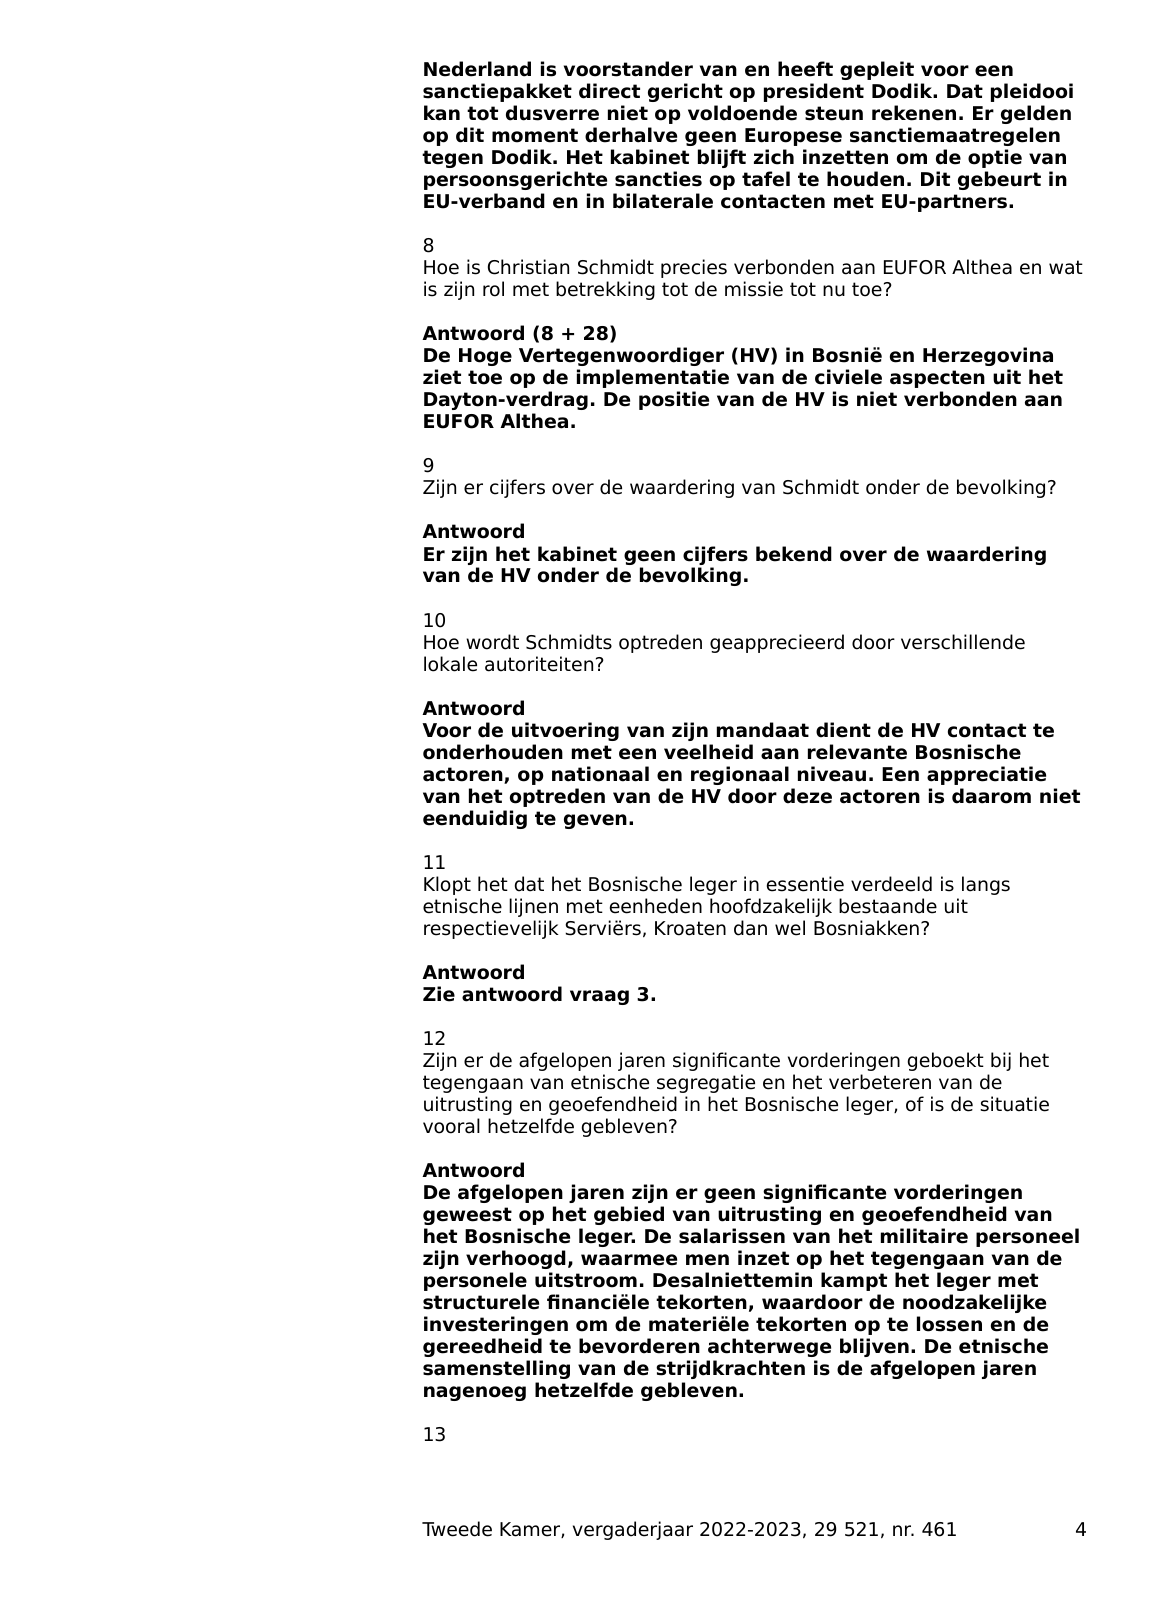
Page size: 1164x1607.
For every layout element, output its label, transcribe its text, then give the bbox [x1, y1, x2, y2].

text 11 [422, 852, 1087, 874]
text Antwoord [422, 1160, 1087, 1182]
text Klopt het dat het Bosnische leger in essentie verdeeld is langs etnische lijnen met eenheden hoofdzakelijk bestaande uit respectievelijk Serviërs, Kroaten dan wel Bosniakken? [422, 874, 1087, 940]
text 10 [422, 609, 1087, 632]
text 8 [422, 235, 1087, 257]
text 12 [422, 1028, 1087, 1050]
text De Hoge Vertegenwoordiger (HV) in Bosnië en Herzegovina ziet toe op de implementatie van de civiele aspecten uit het Dayton-verdrag. De positie van de HV is niet verbonden aan EUFOR Althea. [422, 345, 1087, 433]
text 9 [422, 455, 1087, 477]
text 13 [422, 1424, 1087, 1446]
text Hoe is Christian Schmidt precies verbonden aan EUFOR Althea en wat is zijn rol met betrekking tot de missie tot nu toe? [422, 257, 1087, 301]
text Voor de uitvoering van zijn mandaat dient de HV contact te onderhouden met een veelheid aan relevante Bosnische actoren, op nationaal en regionaal niveau. Een appreciatie van het optreden van de HV door deze actoren is daarom niet eenduidig te geven. [422, 720, 1087, 829]
text Hoe wordt Schmidts optreden geapprecieerd door verschillende lokale autoriteiten? [422, 632, 1087, 676]
text Antwoord (8 + 28) [422, 323, 1087, 345]
text Antwoord [422, 698, 1087, 720]
text Zie antwoord vraag 3. [422, 984, 1087, 1006]
text Antwoord [422, 962, 1087, 984]
text Zijn er de afgelopen jaren significante vorderingen geboekt bij het tegengaan van etnische segregatie en het verbeteren van de uitrusting en geoefendheid in het Bosnische leger, of is de situatie vooral hetzelfde gebleven? [422, 1050, 1087, 1138]
text De afgelopen jaren zijn er geen significante vorderingen geweest op het gebied van uitrusting en geoefendheid van het Bosnische leger. De salarissen van het militaire personeel zijn verhoogd, waarmee men inzet op het tegengaan van de personele uitstroom. Desalniettemin kampt het leger met structurele financiële tekorten, waardoor de noodzakelijke investeringen om de materiële tekorten op te lossen en de gereedheid te bevorderen achterwege blijven. De etnische samenstelling van de strijdkrachten is de afgelopen jaren nagenoeg hetzelfde gebleven. [422, 1182, 1087, 1402]
text Er zijn het kabinet geen cijfers bekend over de waardering van de HV onder de bevolking. [422, 543, 1087, 587]
text Nederland is voorstander van en heeft gepleit voor een sanctiepakket direct gericht op president Dodik. Dat pleidooi kan tot dusverre niet op voldoende steun rekenen. Er gelden op dit moment derhalve geen Europese sanctiemaatregelen tegen Dodik. Het kabinet blijft zich inzetten om de optie van persoonsgerichte sancties op tafel te houden. Dit gebeurt in EU-verband en in bilaterale contacten met EU-partners. [422, 59, 1087, 213]
text Zijn er cijfers over de waardering van Schmidt onder de bevolking? [422, 477, 1087, 499]
text Antwoord [422, 521, 1087, 543]
